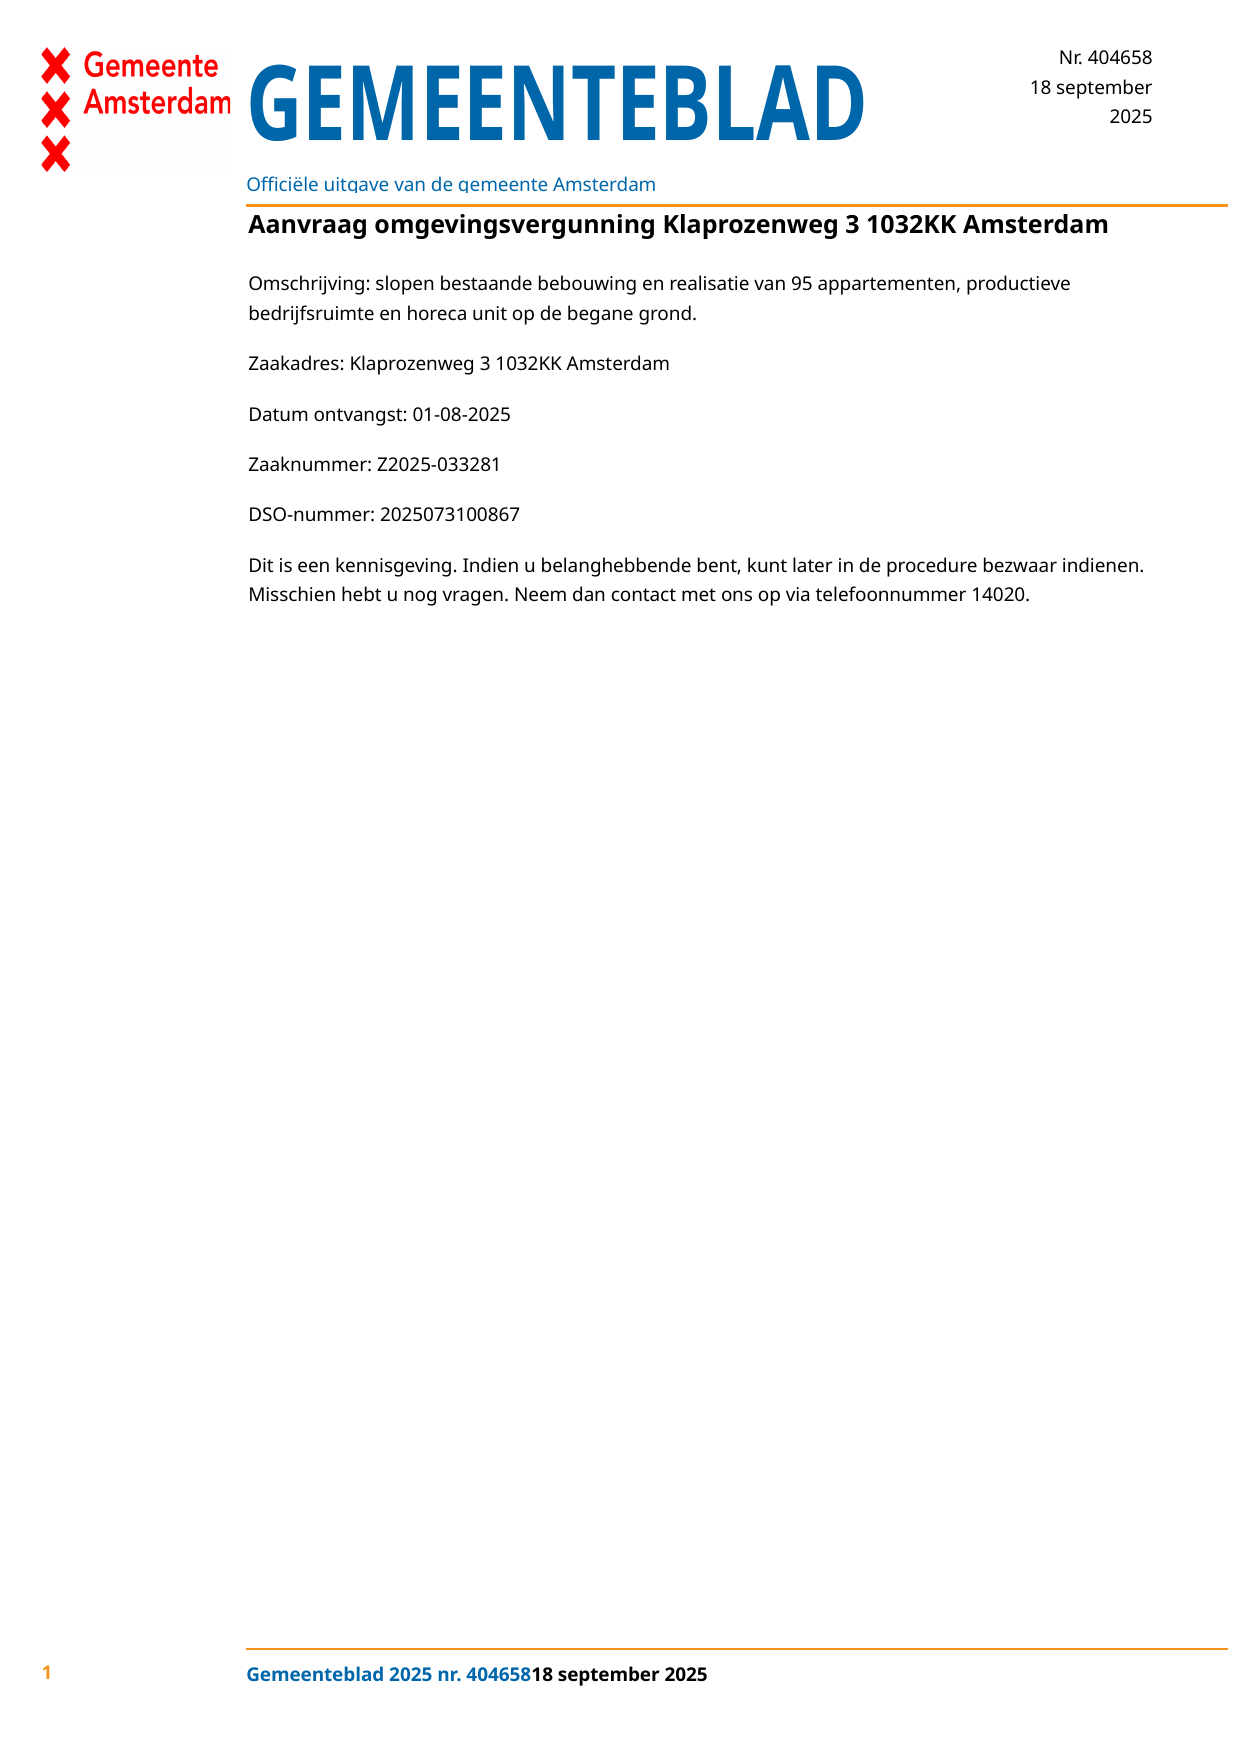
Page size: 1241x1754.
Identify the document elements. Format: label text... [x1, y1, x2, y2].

text Zaaknummer: Z2025-033281 [248, 451, 1152, 477]
text Aanvraag omgevingsvergunning Klaprozenweg 3 1032KK Amsterdam [248, 207, 1152, 241]
text DSO-nummer: 2025073100867 [248, 502, 1152, 527]
text Dit is een kennisgeving. Indien u belanghebbende bent, kunt later in de procedure bezwaar indienen. Misschien hebt u nog vragen. Neem dan contact met ons op via telefoonnummer 14020. [248, 552, 1152, 607]
text Omschrijving: slopen bestaande bebouwing en realisatie van 95 appartementen, productieve bedrijfsruimte en horeca unit op de begane grond. [248, 270, 1152, 326]
text Datum ontvangst: 01-08-2025 [248, 401, 1152, 426]
text Zaakadres: Klaprozenweg 3 1032KK Amsterdam [248, 350, 1152, 376]
picture [41, 47, 231, 172]
